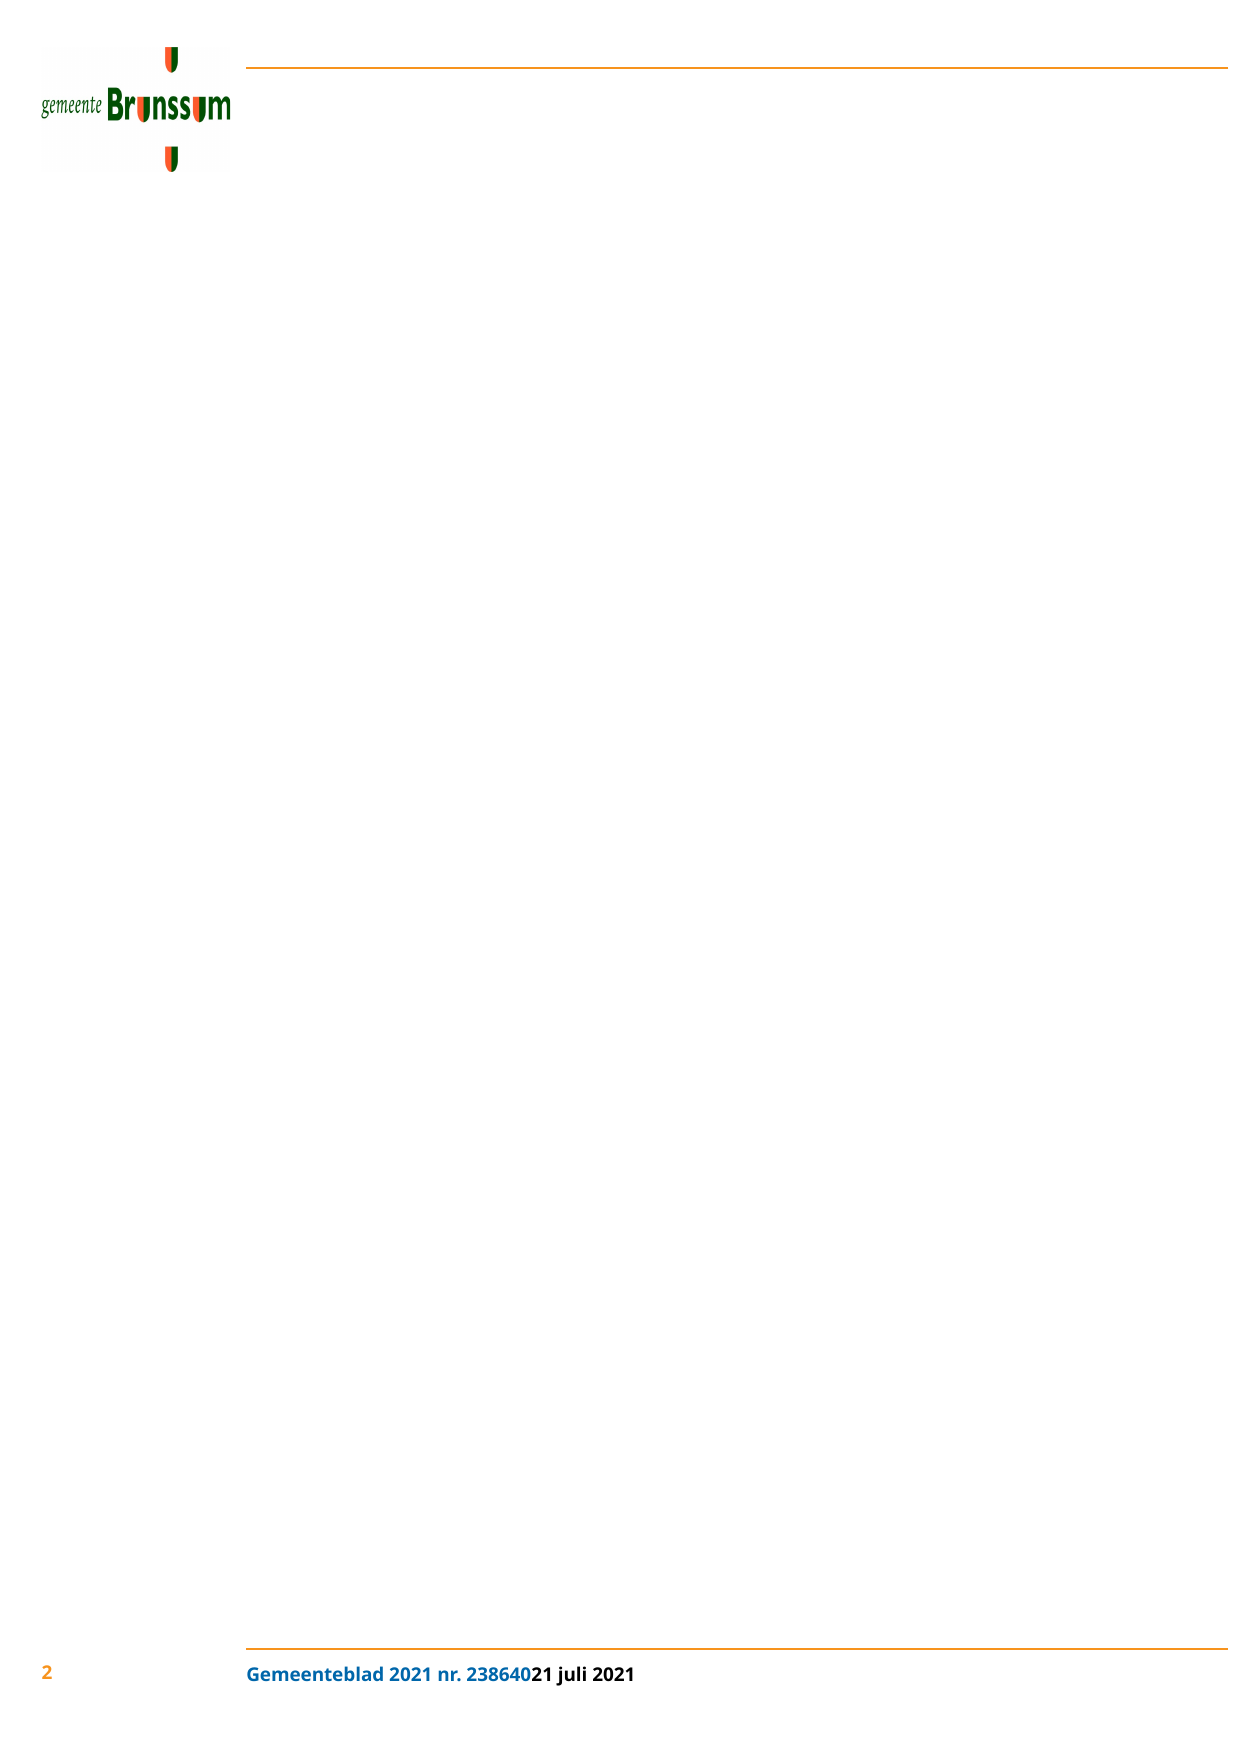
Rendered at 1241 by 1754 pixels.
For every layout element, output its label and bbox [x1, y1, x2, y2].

picture [41, 47, 231, 172]
